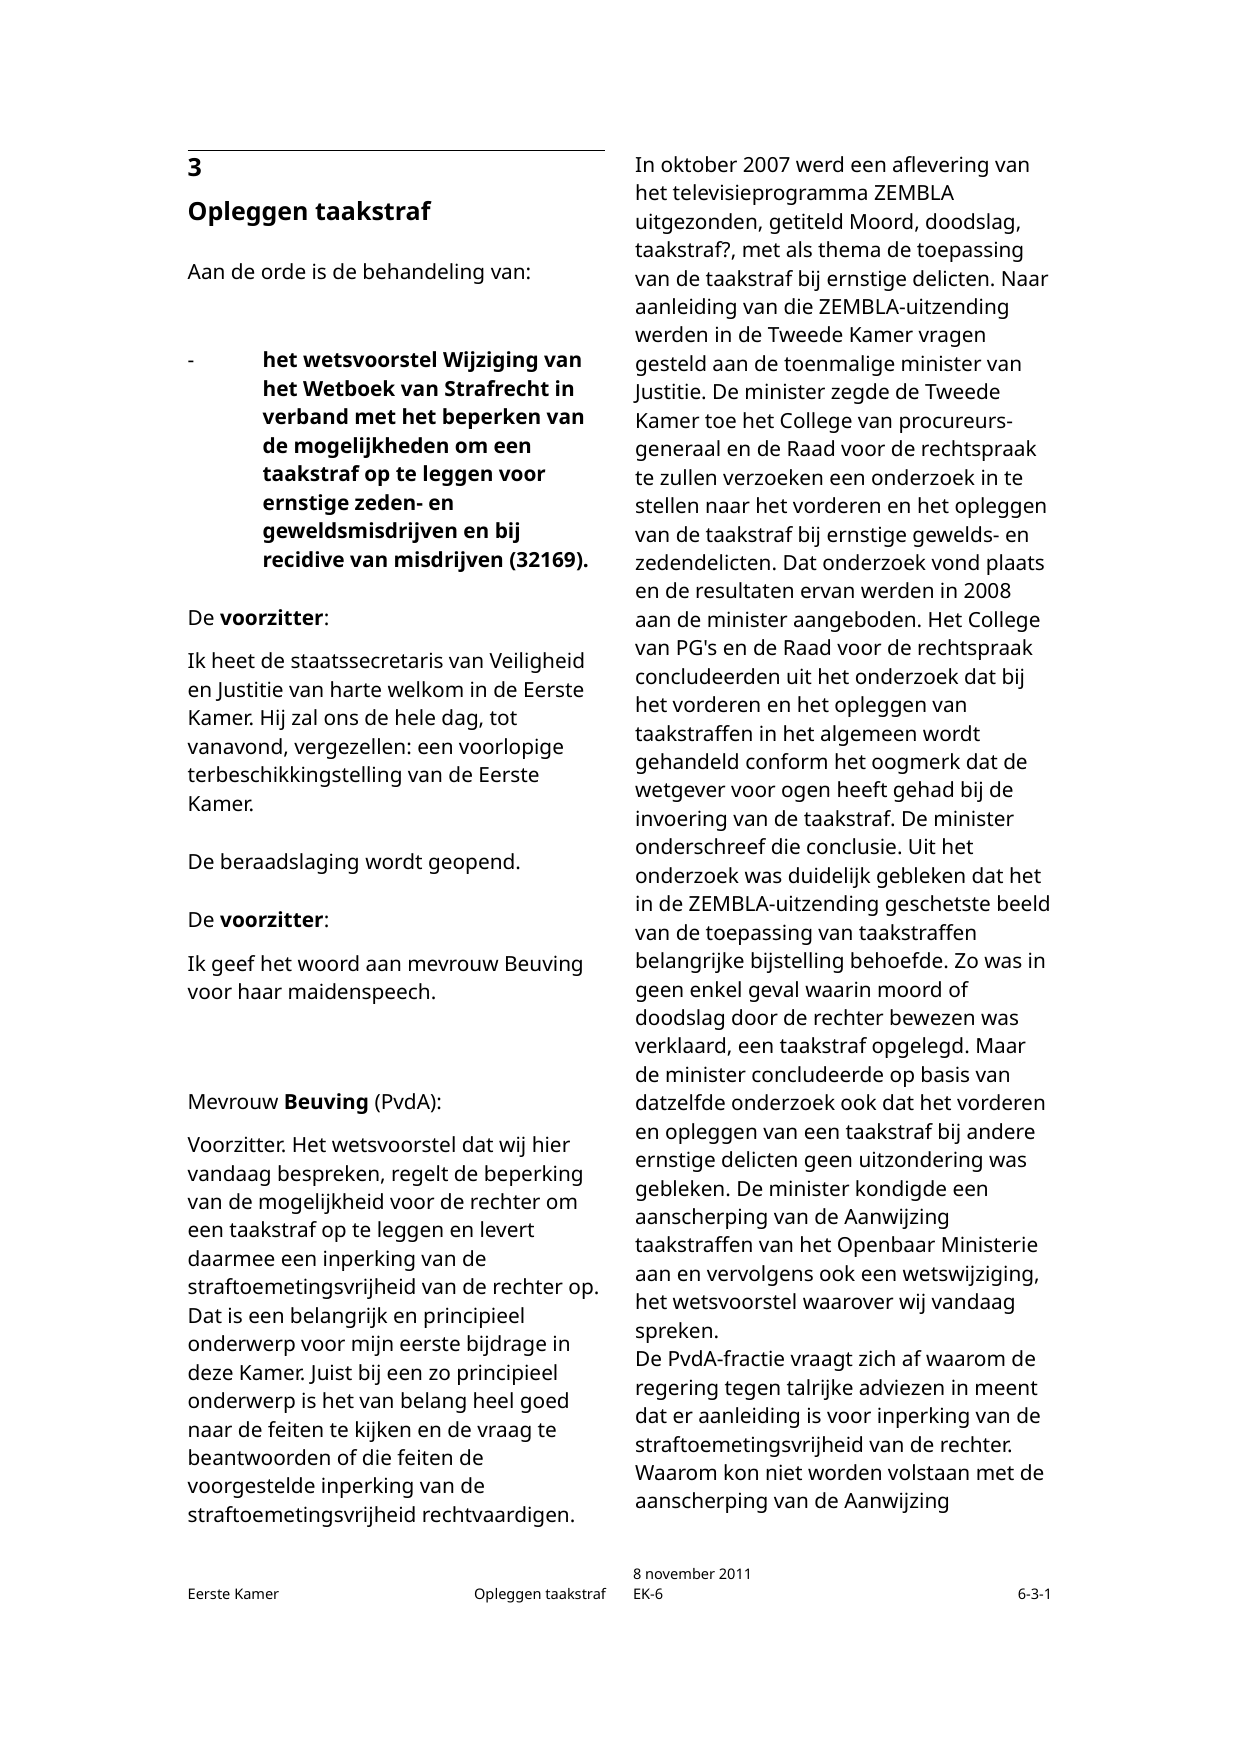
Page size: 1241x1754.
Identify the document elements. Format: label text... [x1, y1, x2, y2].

text Ik heet de staatssecretaris van Veiligheid en Justitie van harte welkom in de Eerste Kamer. Hij zal ons de hele dag, tot vanavond, vergezellen: een voorlopige terbeschikkingstelling van de Eerste Kamer. [187, 647, 605, 817]
text Ik geef het woord aan mevrouw Beuving voor haar maidenspeech. [187, 949, 605, 1006]
text De PvdA-fractie vraagt zich af waarom de regering tegen talrijke adviezen in meent dat er aanleiding is voor inperking van de straftoemetingsvrijheid van de rechter. Waarom kon niet worden volstaan met de aanscherping van de Aanwijzing [635, 1344, 1053, 1515]
text Aan de orde is de behandeling van: [187, 257, 605, 286]
text De beraadslaging wordt geopend. [187, 847, 605, 876]
text De voorzitter: [187, 906, 605, 934]
text Voorzitter. Het wetsvoorstel dat wij hier vandaag bespreken, regelt de beperking van de mogelijkheid voor de rechter om een taakstraf op te leggen en levert daarmee een inperking van de straftoemetingsvrijheid van de rechter op. Dat is een belangrijk en principieel onderwerp voor mijn eerste bijdrage in deze Kamer. Juist bij een zo principieel onderwerp is het van belang heel goed naar de feiten te kijken en de vraag te beantwoorden of die feiten de voorgestelde inperking van de straftoemetingsvrijheid rechtvaardigen. [187, 1130, 605, 1528]
text 3 [187, 151, 605, 184]
text Opleggen taakstraf [187, 193, 605, 227]
text Mevrouw Beuving (PvdA): [187, 1087, 605, 1115]
text De voorzitter: [187, 603, 605, 632]
text In oktober 2007 werd een aflevering van het televisieprogramma ZEMBLA uitgezonden, getiteld Moord, doodslag, taakstraf?, met als thema de toepassing van de taakstraf bij ernstige delicten. Naar aanleiding van die ZEMBLA-uitzending werden in de Tweede Kamer vragen gesteld aan de toenmalige minister van Justitie. De minister zegde de Tweede Kamer toe het College van procureurs-generaal en de Raad voor de rechtspraak te zullen verzoeken een onderzoek in te stellen naar het vorderen en het opleggen van de taakstraf bij ernstige gewelds- en zedendelicten. Dat onderzoek vond plaats en de resultaten ervan werden in 2008 aan de minister aangeboden. Het College van PG's en de Raad voor de rechtspraak concludeerden uit het onderzoek dat bij het vorderen en het opleggen van taakstraffen in het algemeen wordt gehandeld conform het oogmerk dat de wetgever voor ogen heeft gehad bij de invoering van de taakstraf. De minister onderschreef die conclusie. Uit het onderzoek was duidelijk gebleken dat het in de ZEMBLA-uitzending geschetste beeld van de toepassing van taakstraffen belangrijke bijstelling behoefde. Zo was in geen enkel geval waarin moord of doodslag door de rechter bewezen was verklaard, een taakstraf opgelegd. Maar de minister concludeerde op basis van datzelfde onderzoek ook dat het vorderen en opleggen van een taakstraf bij andere ernstige delicten geen uitzondering was gebleken. De minister kondigde een aanscherping van de Aanwijzing taakstraffen van het Openbaar Ministerie aan en vervolgens ook een wetswijziging, het wetsvoorstel waarover wij vandaag spreken. [635, 150, 1053, 1344]
list het wetsvoorstel Wijziging van het Wetboek van Strafrecht in verband met het beperken van de mogelijkheden om een taakstraf op te leggen voor ernstige zeden- en geweldsmisdrijven en bij recidive van misdrijven (32169). [187, 346, 605, 573]
text  [187, 1036, 605, 1064]
